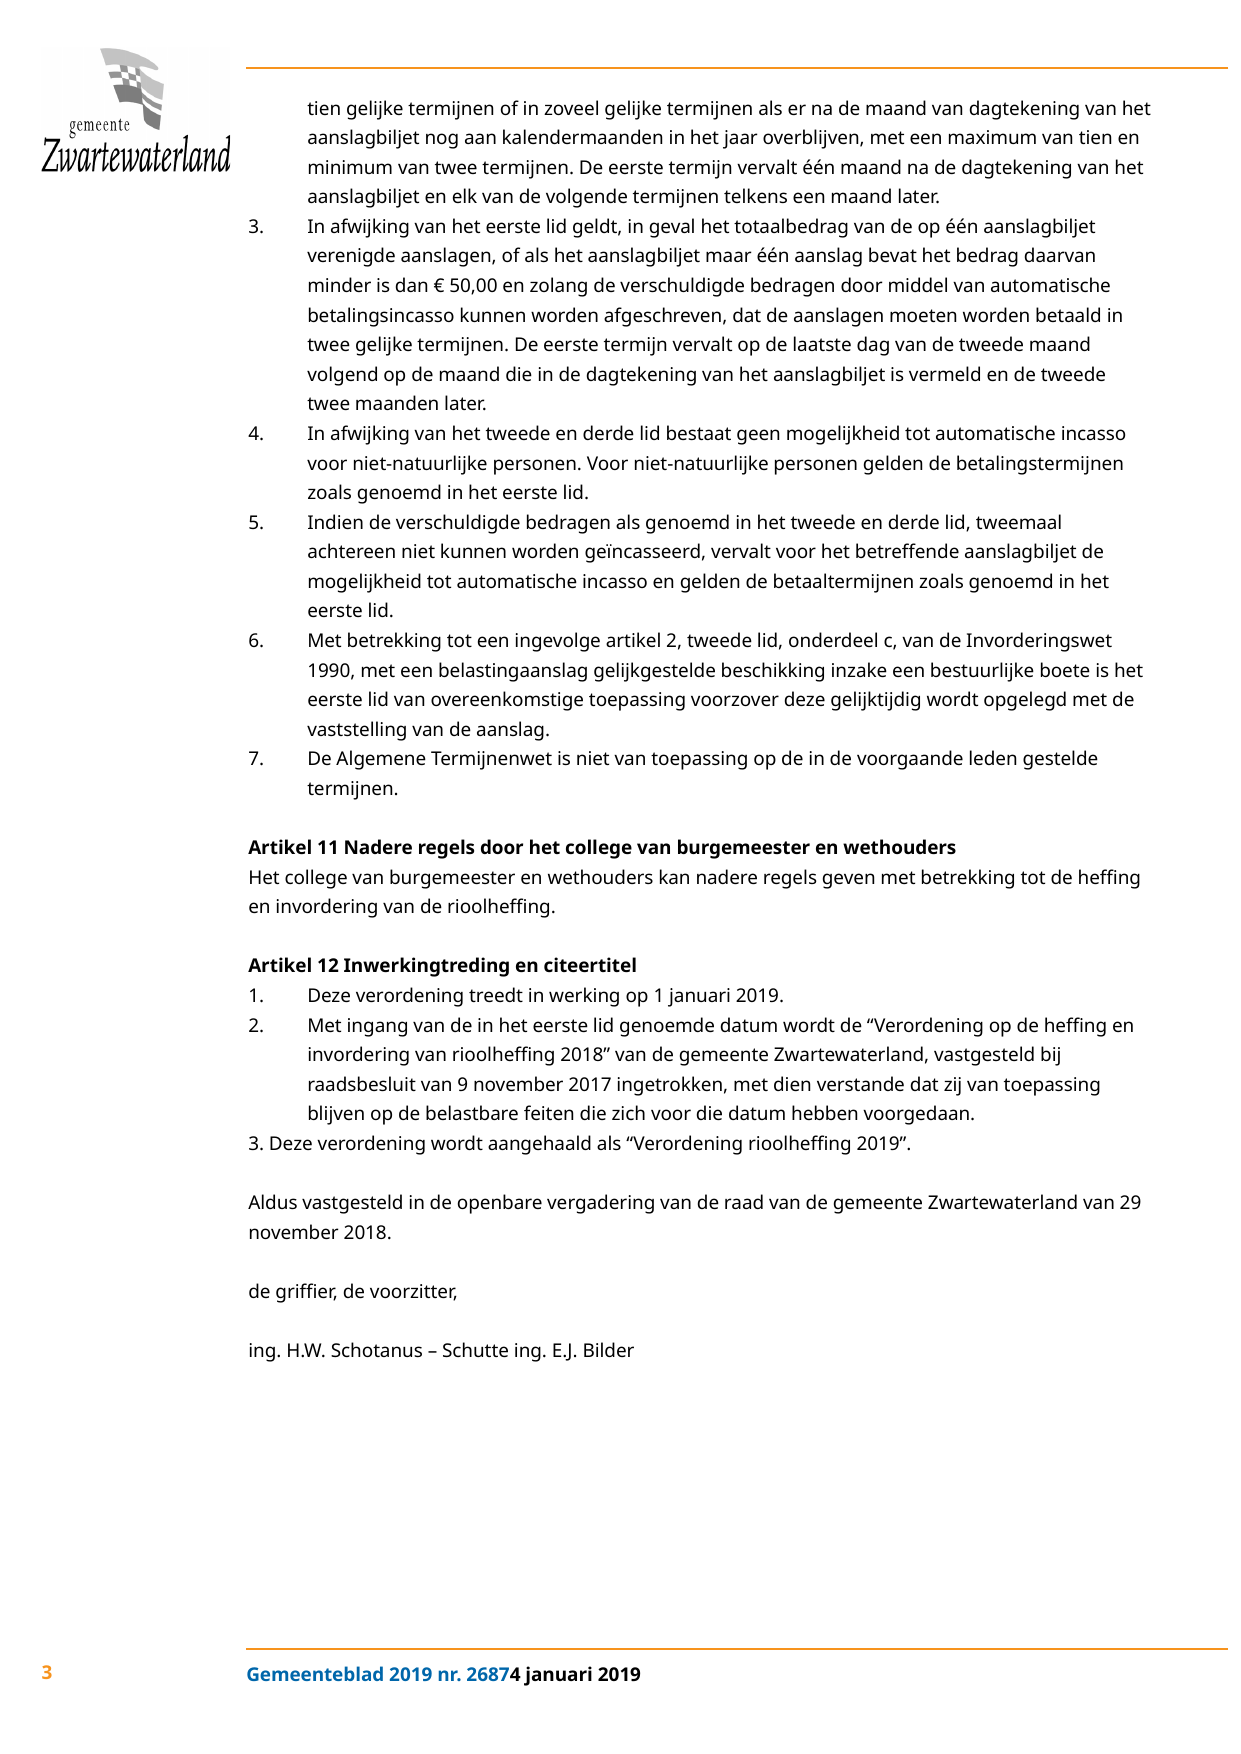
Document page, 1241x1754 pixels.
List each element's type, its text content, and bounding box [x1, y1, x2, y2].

list De Algemene Termijnenwet is niet van toepassing op de in de voorgaande leden gestelde termijnen. [248, 746, 1152, 801]
text 3. Deze verordening wordt aangehaald als “Verordening rioolheffing 2019”. [248, 1130, 1152, 1156]
text Artikel 12 Inwerkingtreding en citeertitel [248, 953, 1152, 978]
list Indien de verschuldigde bedragen als genoemd in het tweede en derde lid, tweemaal achtereen niet kunnen worden geïncasseerd, vervalt voor het betreffende aanslagbiljet de mogelijkheid tot automatische incasso en gelden de betaaltermijnen zoals genoemd in het eerste lid. [248, 509, 1152, 623]
list tien gelijke termijnen of in zoveel gelijke termijnen als er na de maand van dagtekening van het aanslagbiljet nog aan kalendermaanden in het jaar overblijven, met een maximum van tien en minimum van twee termijnen. De eerste termijn vervalt één maand na de dagtekening van het aanslagbiljet en elk van de volgende termijnen telkens een maand later. [248, 95, 1152, 209]
list Met betrekking tot een ingevolge artikel 2, tweede lid, onderdeel c, van de Invorderingswet 1990, met een belastingaanslag gelijkgestelde beschikking inzake een bestuurlijke boete is het eerste lid van overeenkomstige toepassing voorzover deze gelijktijdig wordt opgelegd met de vaststelling van de aanslag. [248, 627, 1152, 742]
list Deze verordening treedt in werking op 1 januari 2019. [248, 982, 1152, 1008]
text ing. H.W. Schotanus – Schutte ing. E.J. Bilder [248, 1337, 1152, 1363]
list In afwijking van het eerste lid geldt, in geval het totaalbedrag van de op één aanslagbiljet verenigde aanslagen, of als het aanslagbiljet maar één aanslag bevat het bedrag daarvan minder is dan € 50,00 en zolang de verschuldigde bedragen door middel van automatische betalingsincasso kunnen worden afgeschreven, dat de aanslagen moeten worden betaald in twee gelijke termijnen. De eerste termijn vervalt op de laatste dag van de tweede maand volgend op de maand die in de dagtekening van het aanslagbiljet is vermeld en de tweede twee maanden later. [248, 213, 1152, 416]
text Aldus vastgesteld in de openbare vergadering van de raad van de gemeente Zwartewaterland van 29 november 2018. [248, 1189, 1152, 1245]
text de griffier, de voorzitter, [248, 1278, 1152, 1304]
list Met ingang van de in het eerste lid genoemde datum wordt de “Verordening op de heffing en invordering van rioolheffing 2018” van de gemeente Zwartewaterland, vastgesteld bij raadsbesluit van 9 november 2017 ingetrokken, met dien verstande dat zij van toepassing blijven op de belastbare feiten die zich voor die datum hebben voorgedaan. [248, 1012, 1152, 1126]
text Artikel 11 Nadere regels door het college van burgemeester en wethouders [248, 834, 1152, 860]
picture [41, 47, 231, 172]
text Het college van burgemeester en wethouders kan nadere regels geven met betrekking tot de heffing en invordering van de rioolheffing. [248, 864, 1152, 919]
list In afwijking van het tweede en derde lid bestaat geen mogelijkheid tot automatische incasso voor niet-natuurlijke personen. Voor niet-natuurlijke personen gelden de betalingstermijnen zoals genoemd in het eerste lid. [248, 420, 1152, 505]
